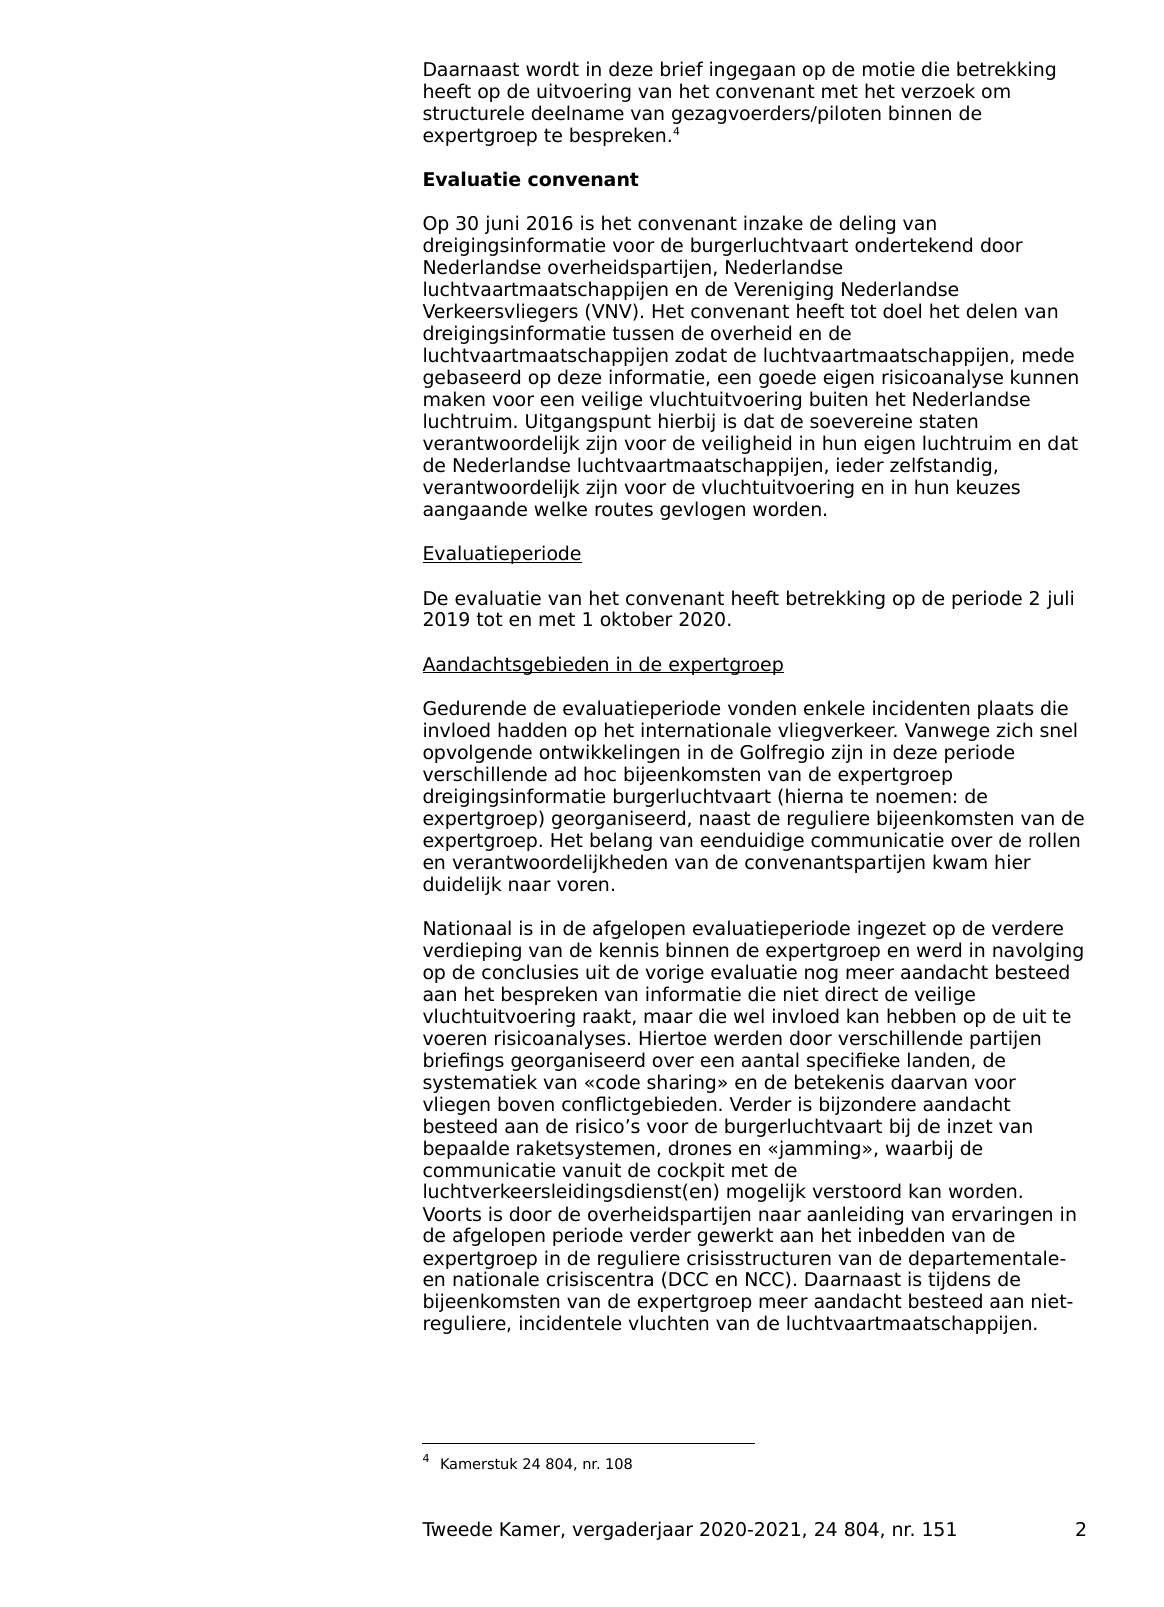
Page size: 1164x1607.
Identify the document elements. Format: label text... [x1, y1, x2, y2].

text Kamerstuk 24 804, nr. 108 [422, 1452, 1087, 1474]
text Daarnaast wordt in deze brief ingegaan op de motie die betrekking heeft op de uitvoering van het convenant met het verzoek om structurele deelname van gezagvoerders/piloten binnen de expertgroep te bespreken. [422, 59, 1087, 147]
text Gedurende de evaluatieperiode vonden enkele incidenten plaats die invloed hadden op het internationale vliegverkeer. Vanwege zich snel opvolgende ontwikkelingen in de Golfregio zijn in deze periode verschillende ad hoc bijeenkomsten van de expertgroep dreigingsinformatie burgerluchtvaart (hierna te noemen: de expertgroep) georganiseerd, naast de reguliere bijeenkomsten van de expertgroep. Het belang van eenduidige communicatie over de rollen en verantwoordelijkheden van de convenantspartijen kwam hier duidelijk naar voren. [422, 698, 1087, 896]
text Nationaal is in de afgelopen evaluatieperiode ingezet op de verdere verdieping van de kennis binnen de expertgroep en werd in navolging op de conclusies uit de vorige evaluatie nog meer aandacht besteed aan het bespreken van informatie die niet direct de veilige vluchtuitvoering raakt, maar die wel invloed kan hebben op de uit te voeren risicoanalyses. Hiertoe werden door verschillende partijen briefings georganiseerd over een aantal specifieke landen, de systematiek van «code sharing» en de betekenis daarvan voor vliegen boven conflictgebieden. Verder is bijzondere aandacht besteed aan de risico’s voor de burgerluchtvaart bij de inzet van bepaalde raketsystemen, drones en «jamming», waarbij de communicatie vanuit de cockpit met de luchtverkeersleidingsdienst(en) mogelijk verstoord kan worden. Voorts is door de overheidspartijen naar aanleiding van ervaringen in de afgelopen periode verder gewerkt aan het inbedden van de expertgroep in de reguliere crisisstructuren van de departementale- en nationale crisiscentra (DCC en NCC). Daarnaast is tijdens de bijeenkomsten van de expertgroep meer aandacht besteed aan niet-reguliere, incidentele vluchten van de luchtvaartmaatschappijen. [422, 918, 1087, 1335]
subtitle Aandachtsgebieden in de expertgroep [422, 653, 1087, 676]
subtitle Evaluatieperiode [422, 543, 1087, 565]
text Op 30 juni 2016 is het convenant inzake de deling van dreigingsinformatie voor de burgerluchtvaart ondertekend door Nederlandse overheidspartijen, Nederlandse luchtvaartmaatschappijen en de Vereniging Nederlandse Verkeersvliegers (VNV). Het convenant heeft tot doel het delen van dreigingsinformatie tussen de overheid en de luchtvaartmaatschappijen zodat de luchtvaartmaatschappijen, mede gebaseerd op deze informatie, een goede eigen risicoanalyse kunnen maken voor een veilige vluchtuitvoering buiten het Nederlandse luchtruim. Uitgangspunt hierbij is dat de soevereine staten verantwoordelijk zijn voor de veiligheid in hun eigen luchtruim en dat de Nederlandse luchtvaartmaatschappijen, ieder zelfstandig, verantwoordelijk zijn voor de vluchtuitvoering en in hun keuzes aangaande welke routes gevlogen worden. [422, 213, 1087, 521]
subtitle Evaluatie convenant [422, 169, 1087, 191]
text De evaluatie van het convenant heeft betrekking op de periode 2 juli 2019 tot en met 1 oktober 2020. [422, 587, 1087, 631]
